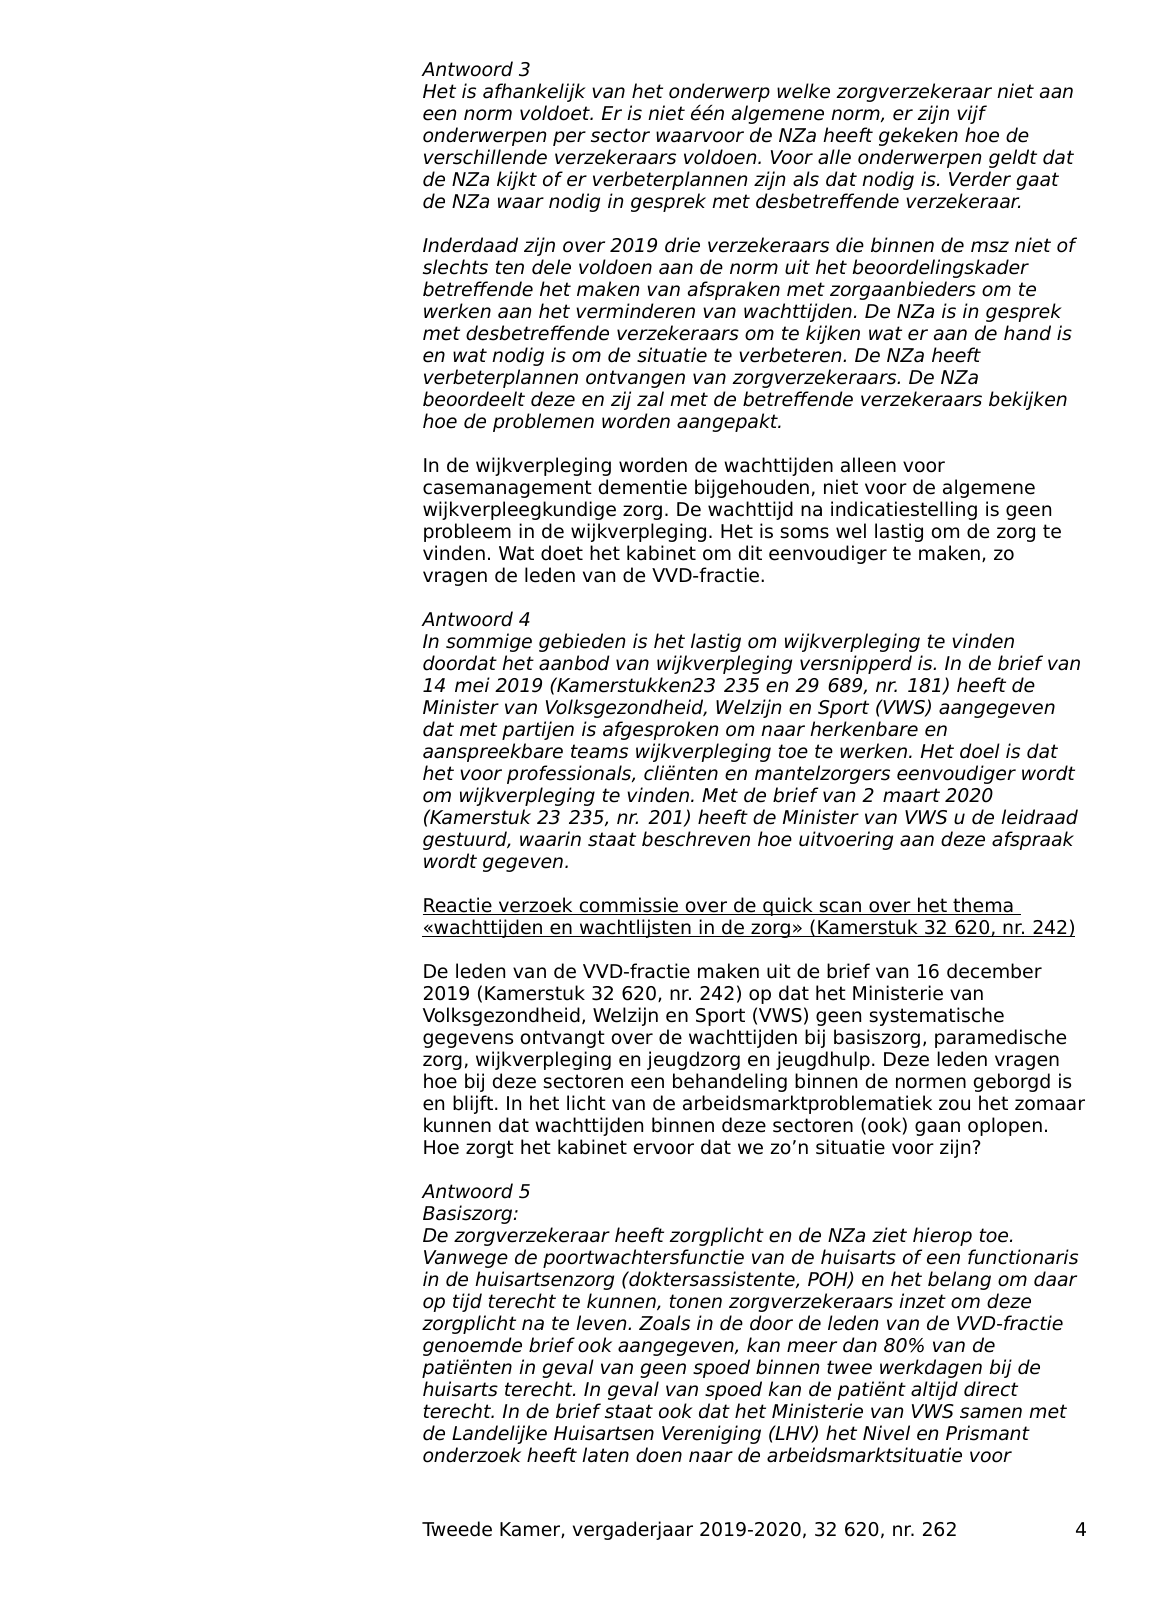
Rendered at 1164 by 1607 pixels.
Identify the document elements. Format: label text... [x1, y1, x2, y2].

text Antwoord 4 [422, 609, 1087, 631]
subtitle Reactie verzoek commissie over de quick scan over het thema «wachttijden en wachtlijsten in de zorg» (Kamerstuk 32 620, nr. 242) [422, 895, 1087, 939]
text Basiszorg: [422, 1203, 1087, 1225]
text De zorgverzekeraar heeft zorgplicht en de NZa ziet hierop toe. Vanwege de poortwachtersfunctie van de huisarts of een functionaris in de huisartsenzorg (doktersassistente, POH) en het belang om daar op tijd terecht te kunnen, tonen zorgverzekeraars inzet om deze zorgplicht na te leven. Zoals in de door de leden van de VVD-fractie genoemde brief ook aangegeven, kan meer dan 80% van de patiënten in geval van geen spoed binnen twee werkdagen bij de huisarts terecht. In geval van spoed kan de patiënt altijd direct terecht. In de brief staat ook dat het Ministerie van VWS samen met de Landelijke Huisartsen Vereniging (LHV) het Nivel en Prismant onderzoek heeft laten doen naar de arbeidsmarktsituatie voor [422, 1225, 1087, 1467]
text Het is afhankelijk van het onderwerp welke zorgverzekeraar niet aan een norm voldoet. Er is niet één algemene norm, er zijn vijf onderwerpen per sector waarvoor de NZa heeft gekeken hoe de verschillende verzekeraars voldoen. Voor alle onderwerpen geldt dat de NZa kijkt of er verbeterplannen zijn als dat nodig is. Verder gaat de NZa waar nodig in gesprek met desbetreffende verzekeraar. [422, 81, 1087, 213]
text In sommige gebieden is het lastig om wijkverpleging te vinden doordat het aanbod van wijkverpleging versnipperd is. In de brief van 14 mei 2019 (Kamerstukken23 235 en 29 689, nr. 181) heeft de Minister van Volksgezondheid, Welzijn en Sport (VWS) aangegeven dat met partijen is afgesproken om naar herkenbare en aanspreekbare teams wijkverpleging toe te werken. Het doel is dat het voor professionals, cliënten en mantelzorgers eenvoudiger wordt om wijkverpleging te vinden. Met de brief van 2 maart 2020 (Kamerstuk 23 235, nr. 201) heeft de Minister van VWS u de leidraad gestuurd, waarin staat beschreven hoe uitvoering aan deze afspraak wordt gegeven. [422, 631, 1087, 873]
text Antwoord 3 [422, 59, 1087, 81]
text De leden van de VVD-fractie maken uit de brief van 16 december 2019 (Kamerstuk 32 620, nr. 242) op dat het Ministerie van Volksgezondheid, Welzijn en Sport (VWS) geen systematische gegevens ontvangt over de wachttijden bij basiszorg, paramedische zorg, wijkverpleging en jeugdzorg en jeugdhulp. Deze leden vragen hoe bij deze sectoren een behandeling binnen de normen geborgd is en blijft. In het licht van de arbeidsmarktproblematiek zou het zomaar kunnen dat wachttijden binnen deze sectoren (ook) gaan oplopen. Hoe zorgt het kabinet ervoor dat we zo’n situatie voor zijn? [422, 961, 1087, 1159]
text Inderdaad zijn over 2019 drie verzekeraars die binnen de msz niet of slechts ten dele voldoen aan de norm uit het beoordelingskader betreffende het maken van afspraken met zorgaanbieders om te werken aan het verminderen van wachttijden. De NZa is in gesprek met desbetreffende verzekeraars om te kijken wat er aan de hand is en wat nodig is om de situatie te verbeteren. De NZa heeft verbeterplannen ontvangen van zorgverzekeraars. De NZa beoordeelt deze en zij zal met de betreffende verzekeraars bekijken hoe de problemen worden aangepakt. [422, 235, 1087, 433]
text Antwoord 5 [422, 1181, 1087, 1203]
text In de wijkverpleging worden de wachttijden alleen voor casemanagement dementie bijgehouden, niet voor de algemene wijkverpleegkundige zorg. De wachttijd na indicatiestelling is geen probleem in de wijkverpleging. Het is soms wel lastig om de zorg te vinden. Wat doet het kabinet om dit eenvoudiger te maken, zo vragen de leden van de VVD-fractie. [422, 455, 1087, 587]
